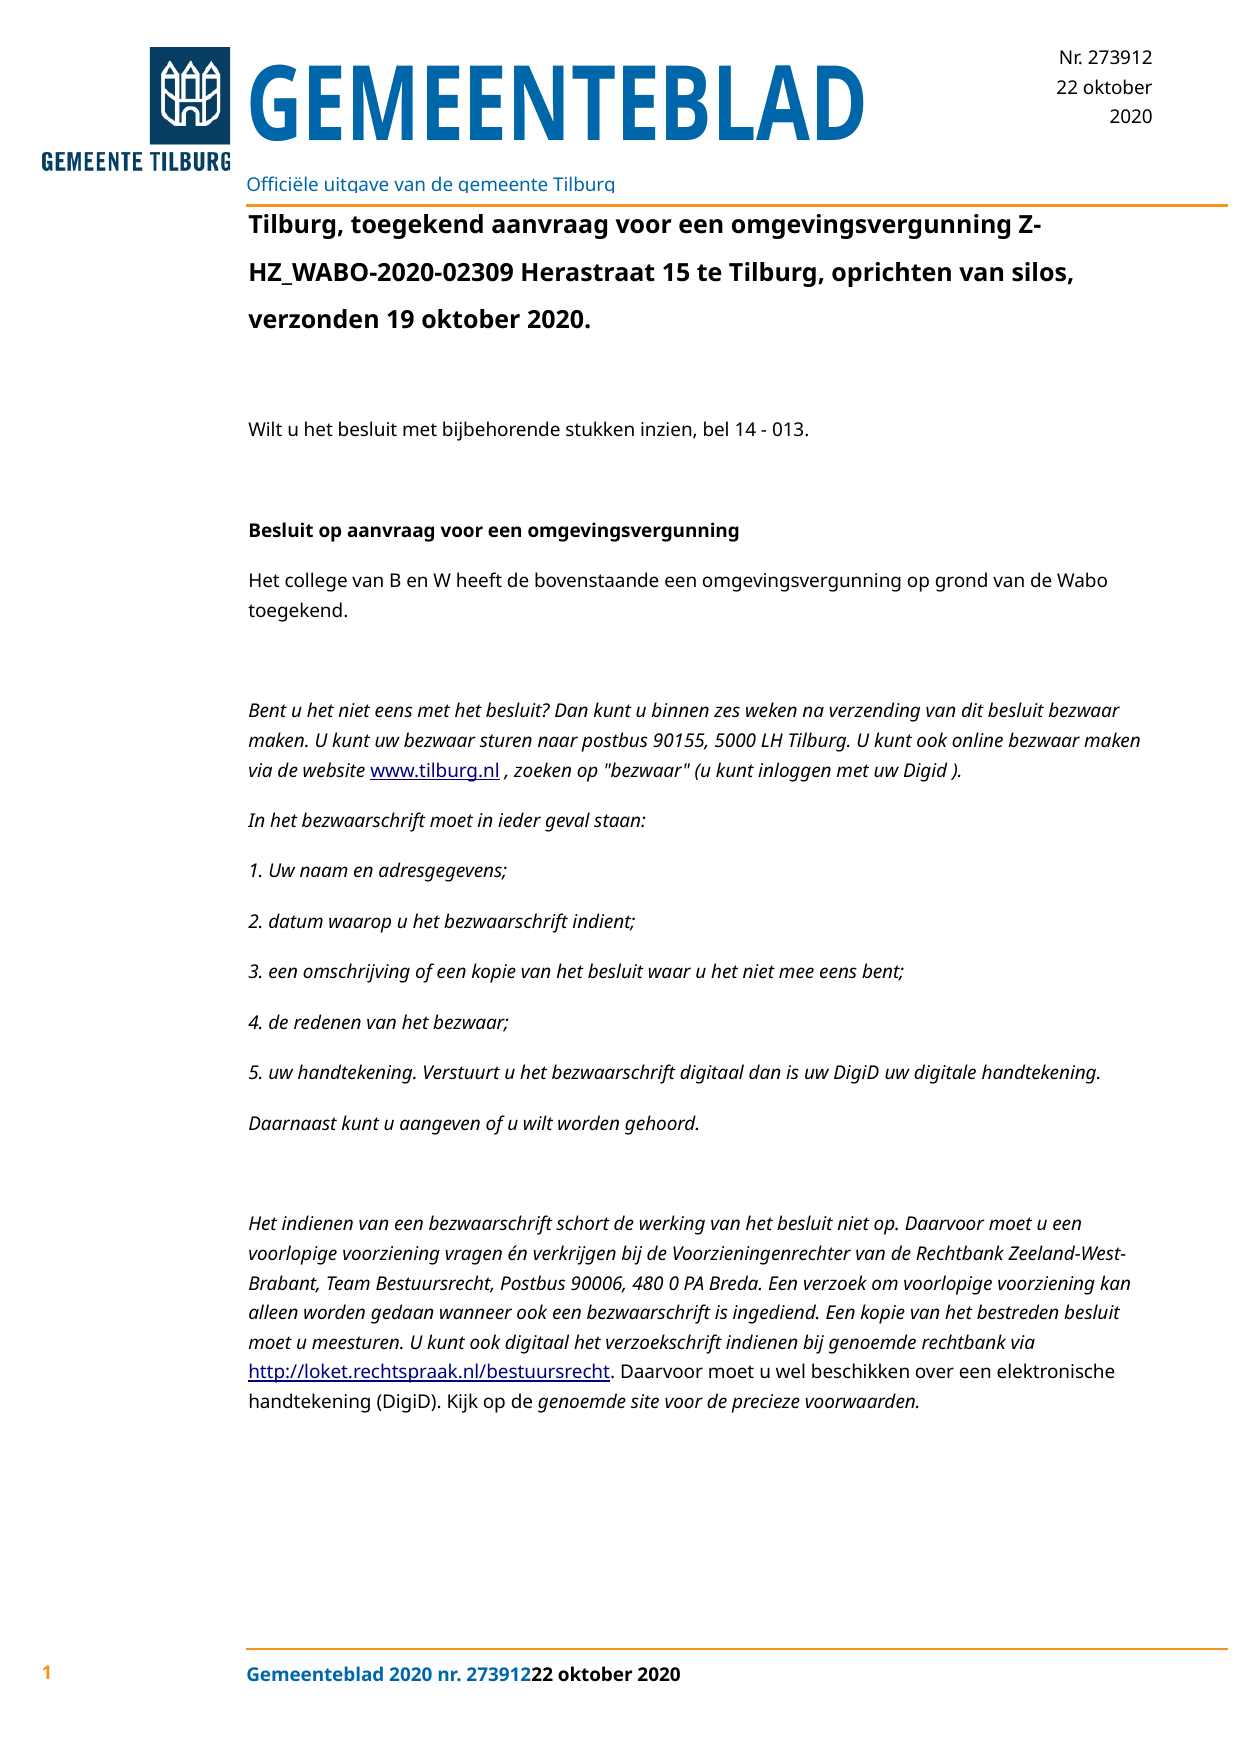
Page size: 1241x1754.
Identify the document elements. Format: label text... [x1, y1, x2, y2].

text Wilt u het besluit met bijbehorende stukken inzien, bel 14 - 013. [248, 416, 1152, 442]
text 3. een omschrijving of een kopie van het besluit waar u het niet mee eens bent; [248, 958, 1152, 984]
text Daarnaast kunt u aangeven of u wilt worden gehoord. [248, 1110, 1152, 1135]
text 4. de redenen van het bezwaar; [248, 1009, 1152, 1034]
text Het college van B en W heeft de bovenstaande een omgevingsvergunning op grond van de Wabo toegekend. [248, 567, 1152, 622]
text 2. datum waarop u het bezwaarschrift indient; [248, 908, 1152, 934]
text Het indienen van een bezwaarschrift schort de werking van het besluit niet op. Daarvoor moet u een voorlopige voorziening vragen én verkrijgen bij de Voorzieningenrechter van de Rechtbank Zeeland-West-Brabant, Team Bestuursrecht, Postbus 90006, 480 0 PA Breda. Een verzoek om voorlopige voorziening kan alleen worden gedaan wanneer ook een bezwaarschrift is ingediend. Een kopie van het bestreden besluit moet u meesturen. U kunt ook digitaal het verzoekschrift indienen bij genoemde rechtbank via http://loket.rechtspraak.nl/bestuursrecht. Daarvoor moet u wel beschikken over een elektronische handtekening (DigiD). Kijk op de genoemde site voor de precieze voorwaarden. [248, 1211, 1152, 1414]
text Tilburg, toegekend aanvraag voor een omgevingsvergunning Z-HZ_WABO-2020-02309 Herastraat 15 te Tilburg, oprichten van silos, verzonden 19 oktober 2020. [248, 207, 1152, 336]
text Bent u het niet eens met het besluit? Dan kunt u binnen zes weken na verzending van dit besluit bezwaar maken. U kunt uw bezwaar sturen naar postbus 90155, 5000 LH Tilburg. U kunt ook online bezwaar maken via de website www.tilburg.nl , zoeken op "bezwaar" (u kunt inloggen met uw Digid ). [248, 698, 1152, 782]
picture [41, 47, 231, 172]
text In het bezwaarschrift moet in ieder geval staan: [248, 807, 1152, 833]
text 1. Uw naam en adresgegevens; [248, 858, 1152, 883]
text 5. uw handtekening. Verstuurt u het bezwaarschrift digitaal dan is uw DigiD uw digitale handtekening. [248, 1059, 1152, 1085]
text Besluit op aanvraag voor een omgevingsvergunning [248, 517, 1152, 542]
